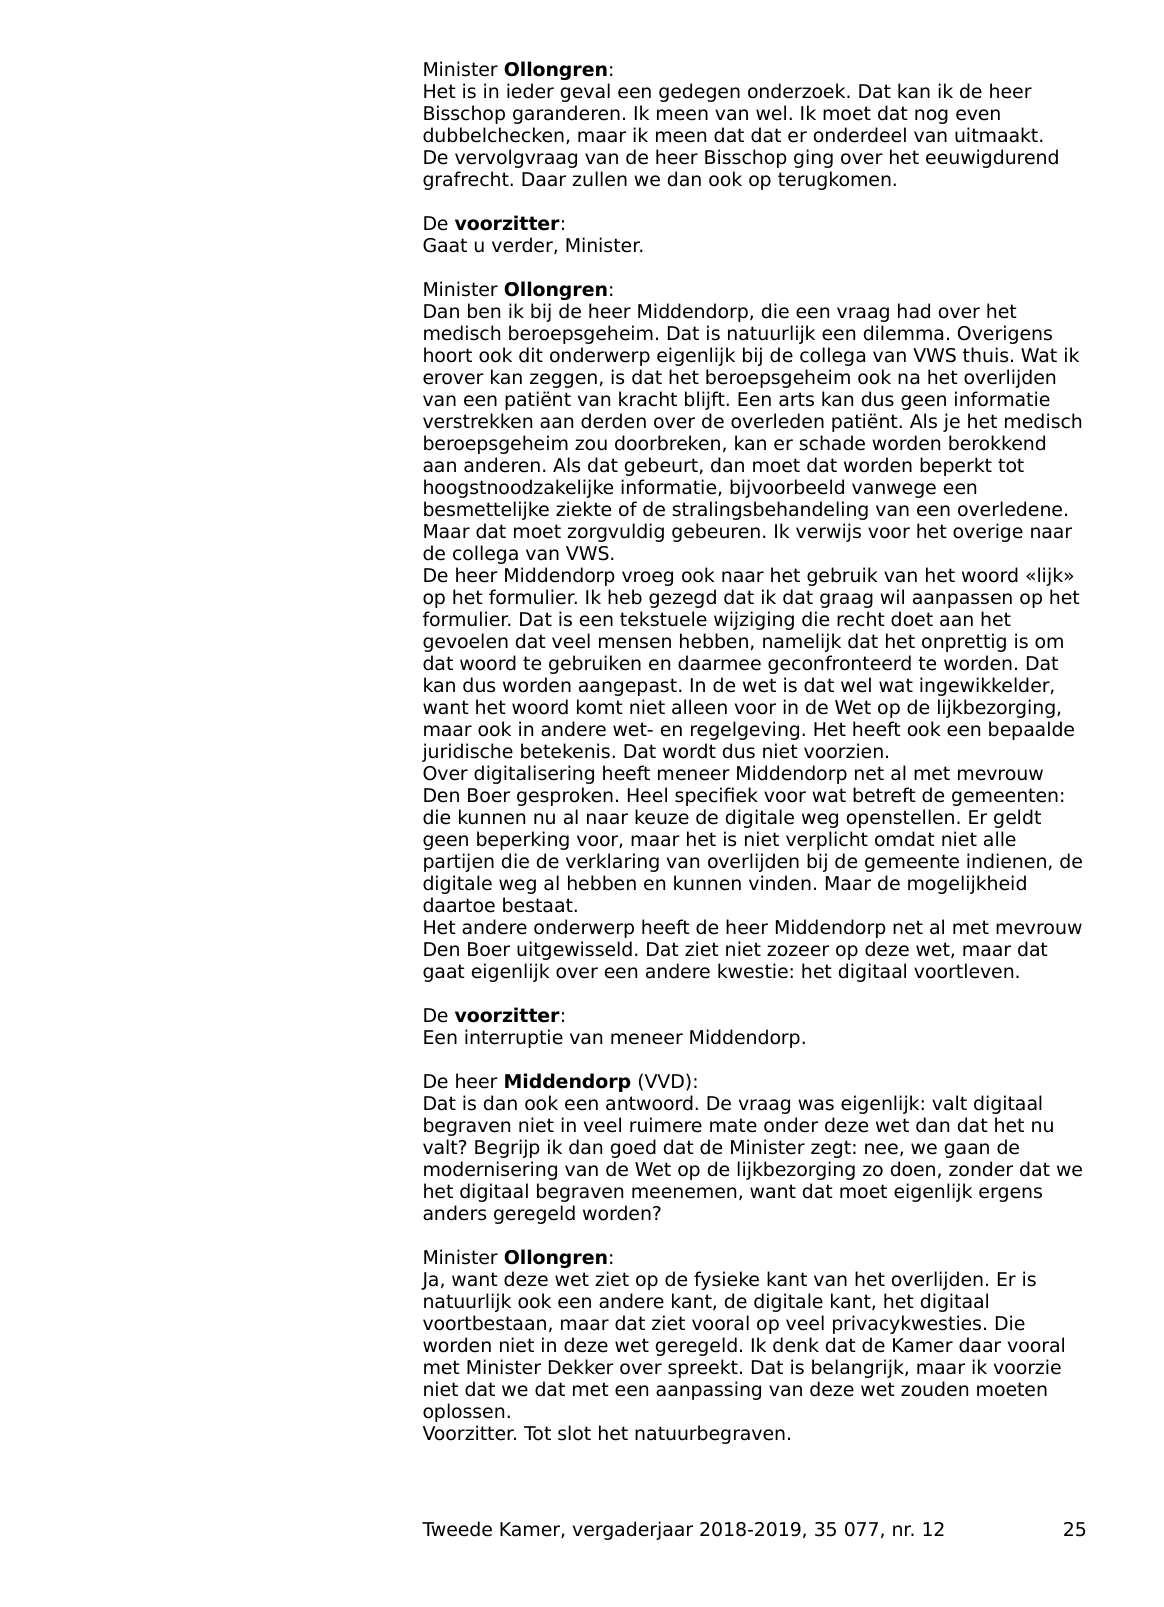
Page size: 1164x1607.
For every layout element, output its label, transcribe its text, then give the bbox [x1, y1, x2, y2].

text De voorzitter: [422, 213, 1087, 235]
text Minister Ollongren: [422, 1247, 1087, 1269]
text Dan ben ik bij de heer Middendorp, die een vraag had over het medisch beroepsgeheim. Dat is natuurlijk een dilemma. Overigens hoort ook dit onderwerp eigenlijk bij de collega van VWS thuis. Wat ik erover kan zeggen, is dat het beroepsgeheim ook na het overlijden van een patiënt van kracht blijft. Een arts kan dus geen informatie verstrekken aan derden over de overleden patiënt. Als je het medisch beroepsgeheim zou doorbreken, kan er schade worden berokkend aan anderen. Als dat gebeurt, dan moet dat worden beperkt tot hoogstnoodzakelijke informatie, bijvoorbeeld vanwege een besmettelijke ziekte of de stralingsbehandeling van een overledene. Maar dat moet zorgvuldig gebeuren. Ik verwijs voor het overige naar de collega van VWS. [422, 301, 1087, 565]
text Over digitalisering heeft meneer Middendorp net al met mevrouw Den Boer gesproken. Heel specifiek voor wat betreft de gemeenten: die kunnen nu al naar keuze de digitale weg openstellen. Er geldt geen beperking voor, maar het is niet verplicht omdat niet alle partijen die de verklaring van overlijden bij de gemeente indienen, de digitale weg al hebben en kunnen vinden. Maar de mogelijkheid daartoe bestaat. [422, 763, 1087, 917]
text Dat is dan ook een antwoord. De vraag was eigenlijk: valt digitaal begraven niet in veel ruimere mate onder deze wet dan dat het nu valt? Begrijp ik dan goed dat de Minister zegt: nee, we gaan de modernisering van de Wet op de lijkbezorging zo doen, zonder dat we het digitaal begraven meenemen, want dat moet eigenlijk ergens anders geregeld worden? [422, 1093, 1087, 1225]
text De voorzitter: [422, 1005, 1087, 1027]
text Het andere onderwerp heeft de heer Middendorp net al met mevrouw Den Boer uitgewisseld. Dat ziet niet zozeer op deze wet, maar dat gaat eigenlijk over een andere kwestie: het digitaal voortleven. [422, 917, 1087, 983]
text Gaat u verder, Minister. [422, 235, 1087, 257]
text Een interruptie van meneer Middendorp. [422, 1027, 1087, 1049]
text Ja, want deze wet ziet op de fysieke kant van het overlijden. Er is natuurlijk ook een andere kant, de digitale kant, het digitaal voortbestaan, maar dat ziet vooral op veel privacykwesties. Die worden niet in deze wet geregeld. Ik denk dat de Kamer daar vooral met Minister Dekker over spreekt. Dat is belangrijk, maar ik voorzie niet dat we dat met een aanpassing van deze wet zouden moeten oplossen. [422, 1269, 1087, 1423]
text De vervolgvraag van de heer Bisschop ging over het eeuwigdurend grafrecht. Daar zullen we dan ook op terugkomen. [422, 147, 1087, 191]
text Minister Ollongren: [422, 59, 1087, 81]
text De heer Middendorp vroeg ook naar het gebruik van het woord «lijk» op het formulier. Ik heb gezegd dat ik dat graag wil aanpassen op het formulier. Dat is een tekstuele wijziging die recht doet aan het gevoelen dat veel mensen hebben, namelijk dat het onprettig is om dat woord te gebruiken en daarmee geconfronteerd te worden. Dat kan dus worden aangepast. In de wet is dat wel wat ingewikkelder, want het woord komt niet alleen voor in de Wet op de lijkbezorging, maar ook in andere wet- en regelgeving. Het heeft ook een bepaalde juridische betekenis. Dat wordt dus niet voorzien. [422, 565, 1087, 763]
text De heer Middendorp (VVD): [422, 1071, 1087, 1093]
text Minister Ollongren: [422, 279, 1087, 301]
text Voorzitter. Tot slot het natuurbegraven. [422, 1423, 1087, 1445]
text Het is in ieder geval een gedegen onderzoek. Dat kan ik de heer Bisschop garanderen. Ik meen van wel. Ik moet dat nog even dubbelchecken, maar ik meen dat dat er onderdeel van uitmaakt. [422, 81, 1087, 147]
